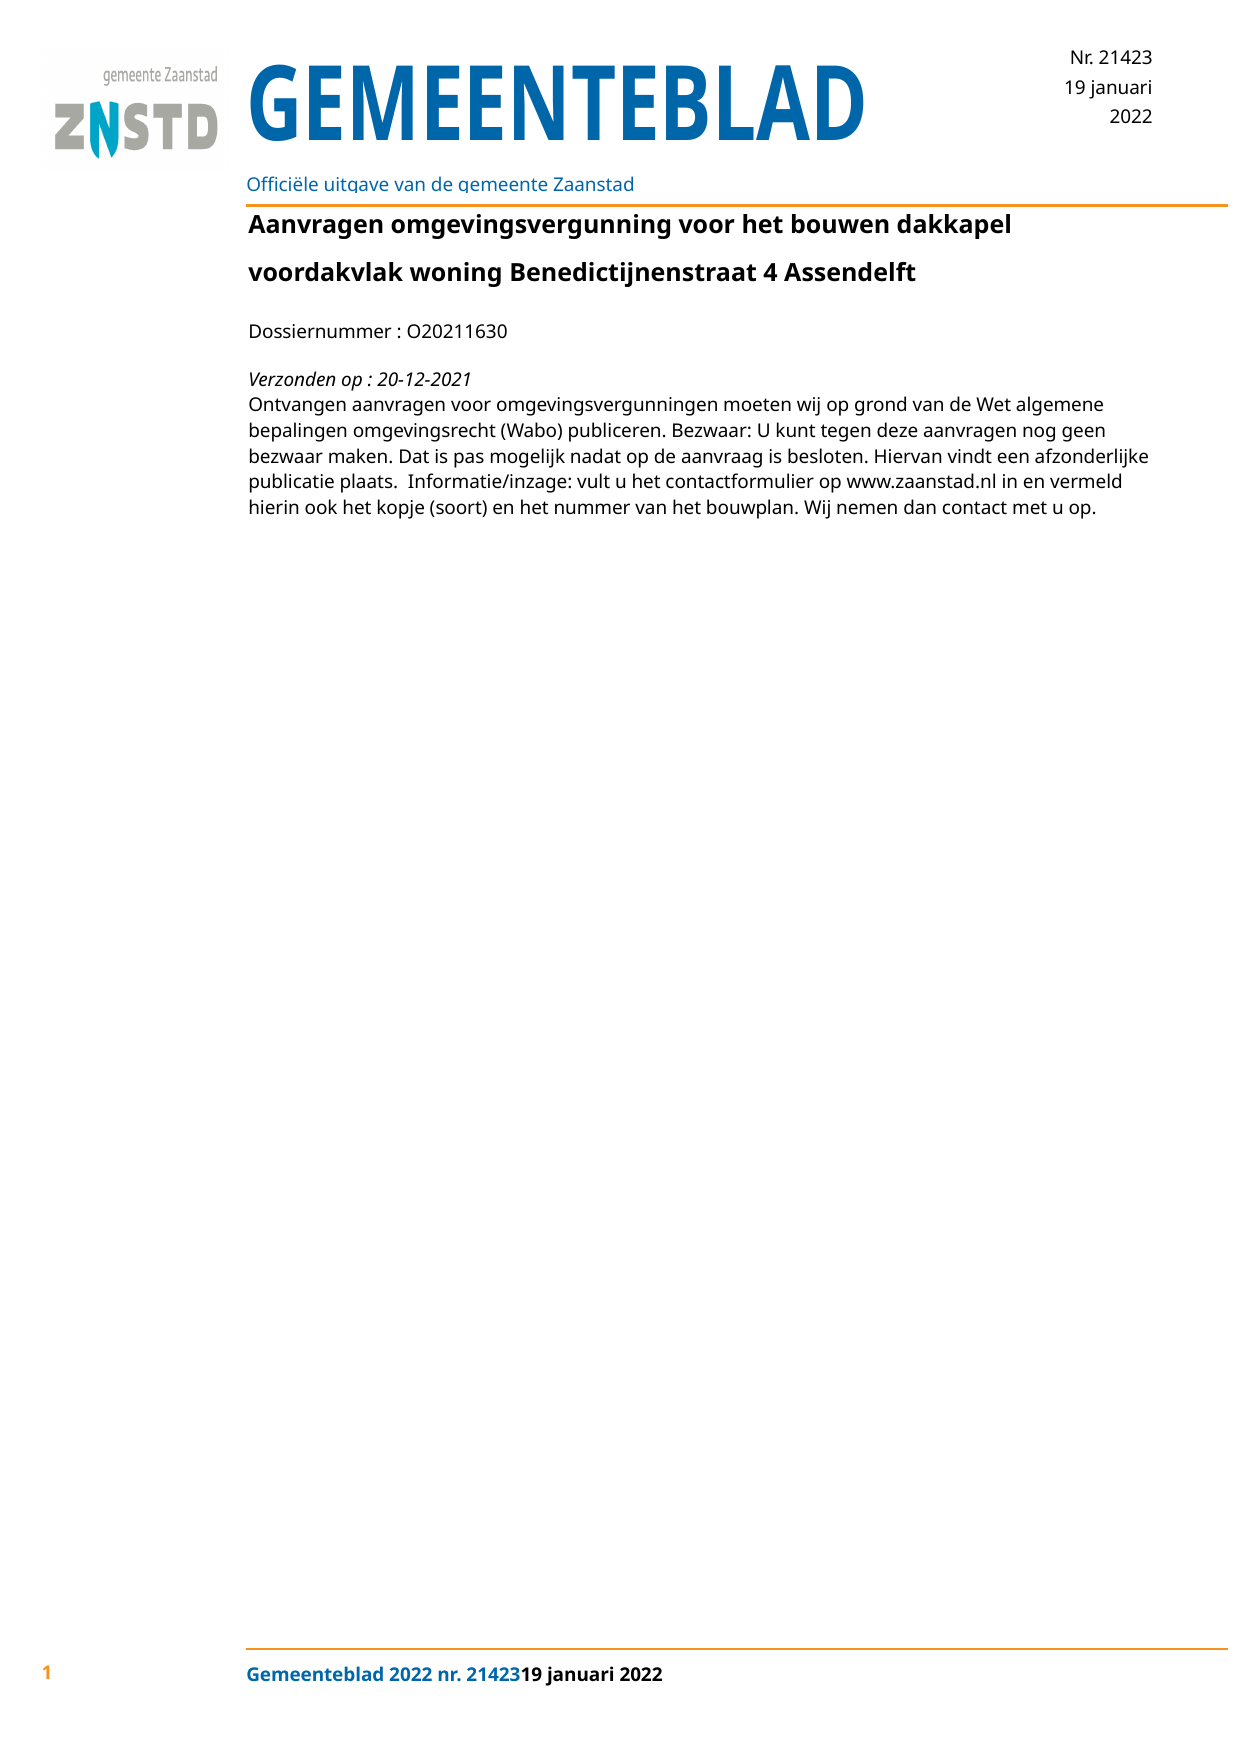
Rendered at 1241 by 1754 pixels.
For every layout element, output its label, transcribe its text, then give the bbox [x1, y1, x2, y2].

text Verzonden op : 20-12-2021 [248, 366, 1152, 391]
text Ontvangen aanvragen voor omgevingsvergunningen moeten wij op grond van de Wet algemene bepalingen omgevingsrecht (Wabo) publiceren. Bezwaar: U kunt tegen deze aanvragen nog geen bezwaar maken. Dat is pas mogelijk nadat op de aanvraag is besloten. Hiervan vindt een afzonderlijke publicatie plaats. Informatie/inzage: vult u het contactformulier op www.zaanstad.nl in en vermeld hierin ook het kopje (soort) en het nummer van het bouwplan. Wij nemen dan contact met u op. [248, 391, 1152, 520]
picture [41, 47, 231, 172]
text Aanvragen omgevingsvergunning voor het bouwen dakkapel voordakvlak woning Benedictijnenstraat 4 Assendelft [248, 207, 1152, 288]
text Dossiernummer : O20211630 [248, 318, 1152, 344]
